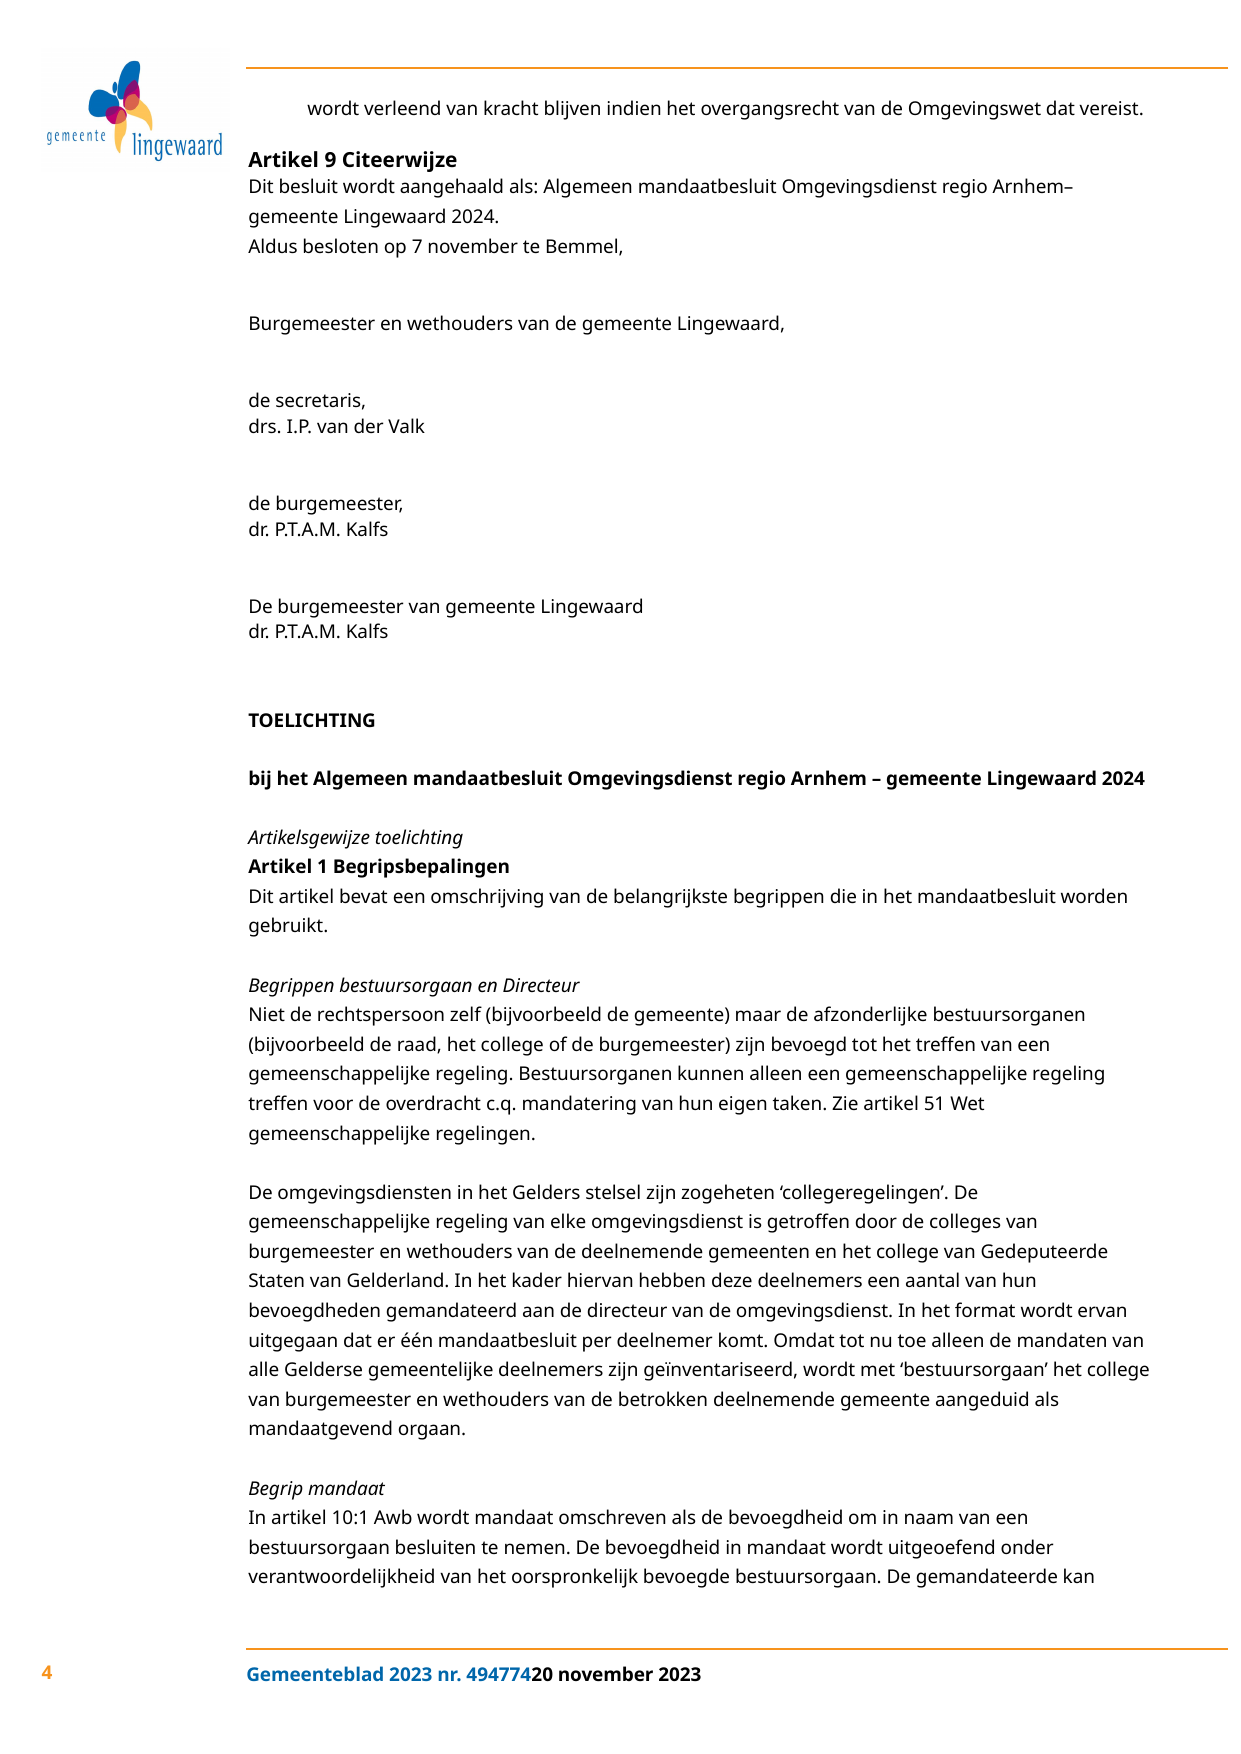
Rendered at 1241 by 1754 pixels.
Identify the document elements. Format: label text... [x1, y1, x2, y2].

text drs. I.P. van der Valk [248, 413, 1152, 439]
text Begrip mandaat [248, 1475, 1152, 1501]
picture [41, 47, 231, 172]
text Artikel 9 Citeerwijze [248, 145, 1152, 174]
text Dit artikel bevat een omschrijving van de belangrijkste begrippen die in het mandaatbesluit worden gebruikt. [248, 883, 1152, 938]
list wordt verleend van kracht blijven indien het overgangsrecht van de Omgevingswet dat vereist. [248, 95, 1152, 121]
text bij het Algemeen mandaatbesluit Omgevingsdienst regio Arnhem – gemeente Lingewaard 2024 [248, 765, 1152, 791]
text Begrippen bestuursorgaan en Directeur [248, 972, 1152, 998]
text Burgemeester en wethouders van de gemeente Lingewaard, [248, 310, 1152, 336]
text de burgemeester, [248, 490, 1152, 516]
text Artikel 1 Begripsbepalingen [248, 853, 1152, 879]
text De burgemeester van gemeente Lingewaard [248, 593, 1152, 619]
text dr. P.T.A.M. Kalfs [248, 516, 1152, 542]
text Artikelsgewijze toelichting [248, 824, 1152, 850]
text dr. P.T.A.M. Kalfs [248, 619, 1152, 644]
text TOELICHTING [248, 696, 1152, 736]
text Niet de rechtspersoon zelf (bijvoorbeeld de gemeente) maar de afzonderlijke bestuursorganen (bijvoorbeeld de raad, het college of de burgemeester) zijn bevoegd tot het treffen van een gemeenschappelijke regeling. Bestuursorganen kunnen alleen een gemeenschappelijke regeling treffen voor de overdracht c.q. mandatering van hun eigen taken. Zie artikel 51 Wet gemeenschappelijke regelingen. [248, 1001, 1152, 1146]
text In artikel 10:1 Awb wordt mandaat omschreven als de bevoegdheid om in naam van een bestuursorgaan besluiten te nemen. De bevoegdheid in mandaat wordt uitgeoefend onder verantwoordelijkheid van het oorspronkelijk bevoegde bestuursorgaan. De gemandateerde kan [248, 1504, 1152, 1589]
text Dit besluit wordt aangehaald als: Algemeen mandaatbesluit Omgevingsdienst regio Arnhem–gemeente Lingewaard 2024. [248, 174, 1152, 229]
text Aldus besloten op 7 november te Bemmel, [248, 233, 1152, 258]
text De omgevingsdiensten in het Gelders stelsel zijn zogeheten ‘collegeregelingen’. De gemeenschappelijke regeling van elke omgevingsdienst is getroffen door de colleges van burgemeester en wethouders van de deelnemende gemeenten en het college van Gedeputeerde Staten van Gelderland. In het kader hiervan hebben deze deelnemers een aantal van hun bevoegdheden gemandateerd aan de directeur van de omgevingsdienst. In het format wordt ervan uitgegaan dat er één mandaatbesluit per deelnemer komt. Omdat tot nu toe alleen de mandaten van alle Gelderse gemeentelijke deelnemers zijn geïnventariseerd, wordt met ‘bestuursorgaan’ het college van burgemeester en wethouders van de betrokken deelnemende gemeente aangeduid als mandaatgevend orgaan. [248, 1179, 1152, 1441]
text de secretaris, [248, 387, 1152, 413]
